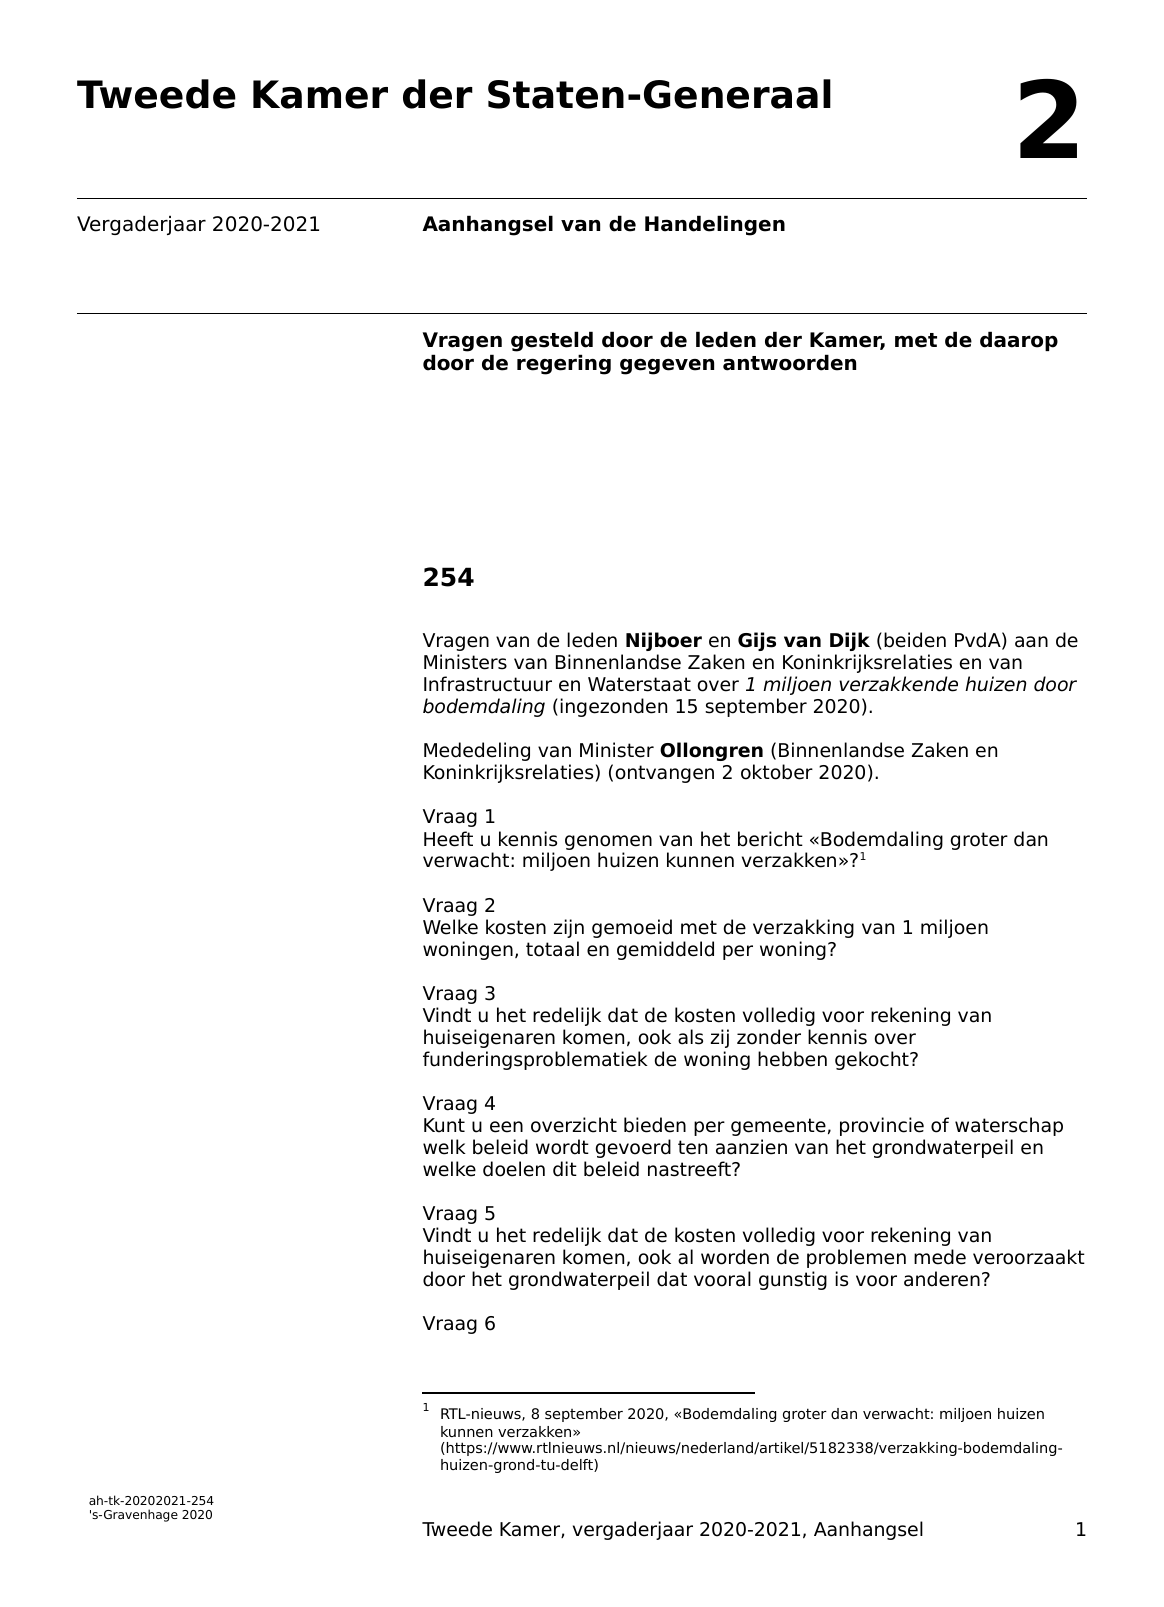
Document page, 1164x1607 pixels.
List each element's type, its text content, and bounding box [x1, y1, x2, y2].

text Welke kosten zijn gemoeid met de verzakking van 1 miljoen woningen, totaal en gemiddeld per woning? [422, 917, 1087, 961]
text Heeft u kennis genomen van het bericht «Bodemdaling groter dan verwacht: miljoen huizen kunnen verzakken»? [422, 828, 1087, 872]
text Mededeling van Minister Ollongren (Binnenlandse Zaken en Koninkrijksrelaties) (ontvangen 2 oktober 2020). [422, 740, 1087, 784]
text Vraag 5 [422, 1203, 1087, 1225]
text 254 [422, 563, 1087, 592]
text Vindt u het redelijk dat de kosten volledig voor rekening van huiseigenaren komen, ook als zij zonder kennis over funderingsproblematiek de woning hebben gekocht? [422, 1005, 1087, 1071]
text ah-tk-20202021-254 [88, 1494, 323, 1508]
text Vindt u het redelijk dat de kosten volledig voor rekening van huiseigenaren komen, ook al worden de problemen mede veroorzaakt door het grondwaterpeil dat vooral gunstig is voor anderen? [422, 1225, 1087, 1291]
table_header Tweede Kamer der Staten-Generaal [77, 59, 886, 198]
table_cell Vragen gesteld door de leden der Kamer, met de daarop door de regering gegeven antwoorden [422, 314, 1087, 375]
text RTL-nieuws, 8 september 2020, «Bodemdaling groter dan verwacht: miljoen huizen kunnen verzakken» (https://www.rtlnieuws.nl/nieuws/nederland/artikel/5182338/verzakking-bodemdaling-huizen-grond-tu-delft) [422, 1402, 1087, 1474]
text Vragen van de leden Nijboer en Gijs van Dijk (beiden PvdA) aan de Ministers van Binnenlandse Zaken en Koninkrijksrelaties en van Infrastructuur en Waterstaat over 1 miljoen verzakkende huizen door bodemdaling (ingezonden 15 september 2020). [422, 630, 1087, 718]
text 's-Gravenhage 2020 [88, 1508, 323, 1522]
text Vraag 3 [422, 983, 1087, 1005]
table_cell Vergaderjaar 2020-2021 [77, 199, 422, 313]
text Kunt u een overzicht bieden per gemeente, provincie of waterschap welk beleid wordt gevoerd ten aanzien van het grondwaterpeil en welke doelen dit beleid nastreeft? [422, 1115, 1087, 1181]
table_header 2 [886, 59, 1087, 198]
table_cell [77, 314, 422, 375]
table_cell Aanhangsel van de Handelingen [422, 199, 1087, 313]
text Vraag 2 [422, 894, 1087, 917]
text Vraag 6 [422, 1313, 1087, 1335]
text Vraag 4 [422, 1093, 1087, 1115]
text Vraag 1 [422, 806, 1087, 828]
